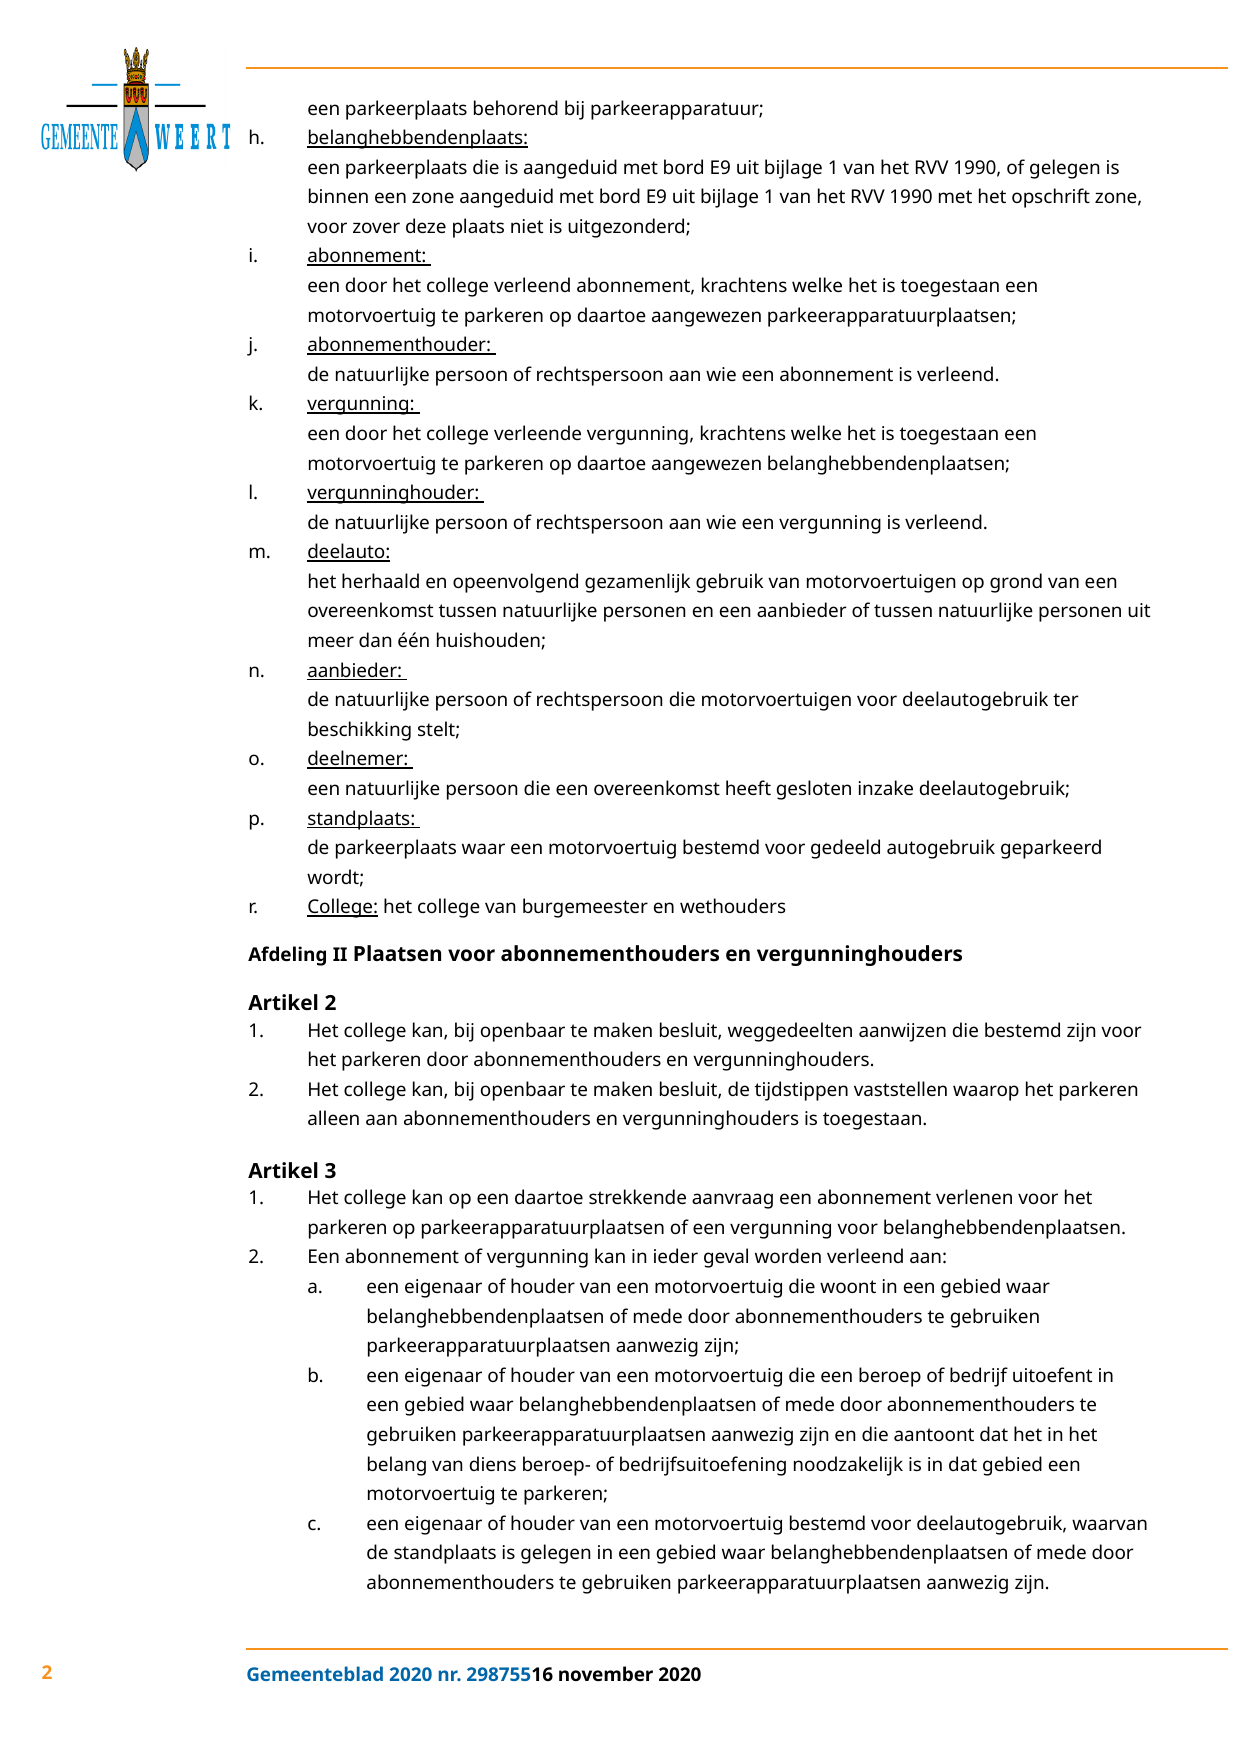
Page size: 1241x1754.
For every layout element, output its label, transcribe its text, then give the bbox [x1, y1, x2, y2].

list een eigenaar of houder van een motorvoertuig die woont in een gebied waar belanghebbendenplaatsen of mede door abonnementhouders te gebruiken parkeerapparatuurplaatsen aanwezig zijn; [307, 1273, 1152, 1358]
list een door het college verleend abonnement, krachtens welke het is toegestaan een motorvoertuig te parkeren op daartoe aangewezen parkeerapparatuurplaatsen; [248, 272, 1152, 328]
list een parkeerplaats die is aangeduid met bord E9 uit bijlage 1 van het RVV 1990, of gelegen is binnen een zone aangeduid met bord E9 uit bijlage 1 van het RVV 1990 met het opschrift zone, voor zover deze plaats niet is uitgezonderd; [248, 154, 1152, 239]
list een eigenaar of houder van een motorvoertuig die een beroep of bedrijf uitoefent in een gebied waar belanghebbendenplaatsen of mede door abonnementhouders te gebruiken parkeerapparatuurplaatsen aanwezig zijn en die aantoont dat het in het belang van diens beroep- of bedrijfsuitoefening noodzakelijk is in dat gebied een motorvoertuig te parkeren; [307, 1362, 1152, 1506]
picture [41, 47, 231, 172]
list abonnement: [248, 243, 1152, 268]
list College: het college van burgemeester en wethouders [248, 893, 1152, 919]
list een natuurlijke persoon die een overeenkomst heeft gesloten inzake deelautogebruik; [248, 775, 1152, 801]
text Artikel 3 [248, 1156, 1152, 1184]
list de natuurlijke persoon of rechtspersoon die motorvoertuigen voor deelautogebruik ter beschikking stelt; [248, 686, 1152, 742]
list Het college kan, bij openbaar te maken besluit, de tijdstippen vaststellen waarop het parkeren alleen aan abonnementhouders en vergunninghouders is toegestaan. [248, 1076, 1152, 1131]
list standplaats: [248, 805, 1152, 831]
text Artikel 2 [248, 988, 1152, 1017]
list deelauto: [248, 538, 1152, 564]
list Het college kan op een daartoe strekkende aanvraag een abonnement verlenen voor het parkeren op parkeerapparatuurplaatsen of een vergunning voor belanghebbendenplaatsen. [248, 1184, 1152, 1240]
list een eigenaar of houder van een motorvoertuig bestemd voor deelautogebruik, waarvan de standplaats is gelegen in een gebied waar belanghebbendenplaatsen of mede door abonnementhouders te gebruiken parkeerapparatuurplaatsen aanwezig zijn. [307, 1510, 1152, 1595]
list abonnementhouder: [248, 331, 1152, 357]
text Afdeling II Plaatsen voor abonnementhouders en vergunninghouders [248, 939, 1152, 968]
list een door het college verleende vergunning, krachtens welke het is toegestaan een motorvoertuig te parkeren op daartoe aangewezen belanghebbendenplaatsen; [248, 420, 1152, 476]
list Een abonnement of vergunning kan in ieder geval worden verleend aan: [248, 1244, 1152, 1269]
list het herhaald en opeenvolgend gezamenlijk gebruik van motorvoertuigen op grond van een overeenkomst tussen natuurlijke personen en een aanbieder of tussen natuurlijke personen uit meer dan één huishouden; [248, 568, 1152, 653]
list belanghebbendenplaats: [248, 124, 1152, 150]
list de parkeerplaats waar een motorvoertuig bestemd voor gedeeld autogebruik geparkeerd wordt; [248, 834, 1152, 890]
list de natuurlijke persoon of rechtspersoon aan wie een abonnement is verleend. [248, 361, 1152, 387]
list deelnemer: [248, 746, 1152, 771]
list aanbieder: [248, 657, 1152, 683]
list een parkeerplaats behorend bij parkeerapparatuur; [248, 95, 1152, 121]
list vergunninghouder: [248, 479, 1152, 505]
list Het college kan, bij openbaar te maken besluit, weggedeelten aanwijzen die bestemd zijn voor het parkeren door abonnementhouders en vergunninghouders. [248, 1017, 1152, 1072]
list de natuurlijke persoon of rechtspersoon aan wie een vergunning is verleend. [248, 509, 1152, 535]
list vergunning: [248, 391, 1152, 416]
